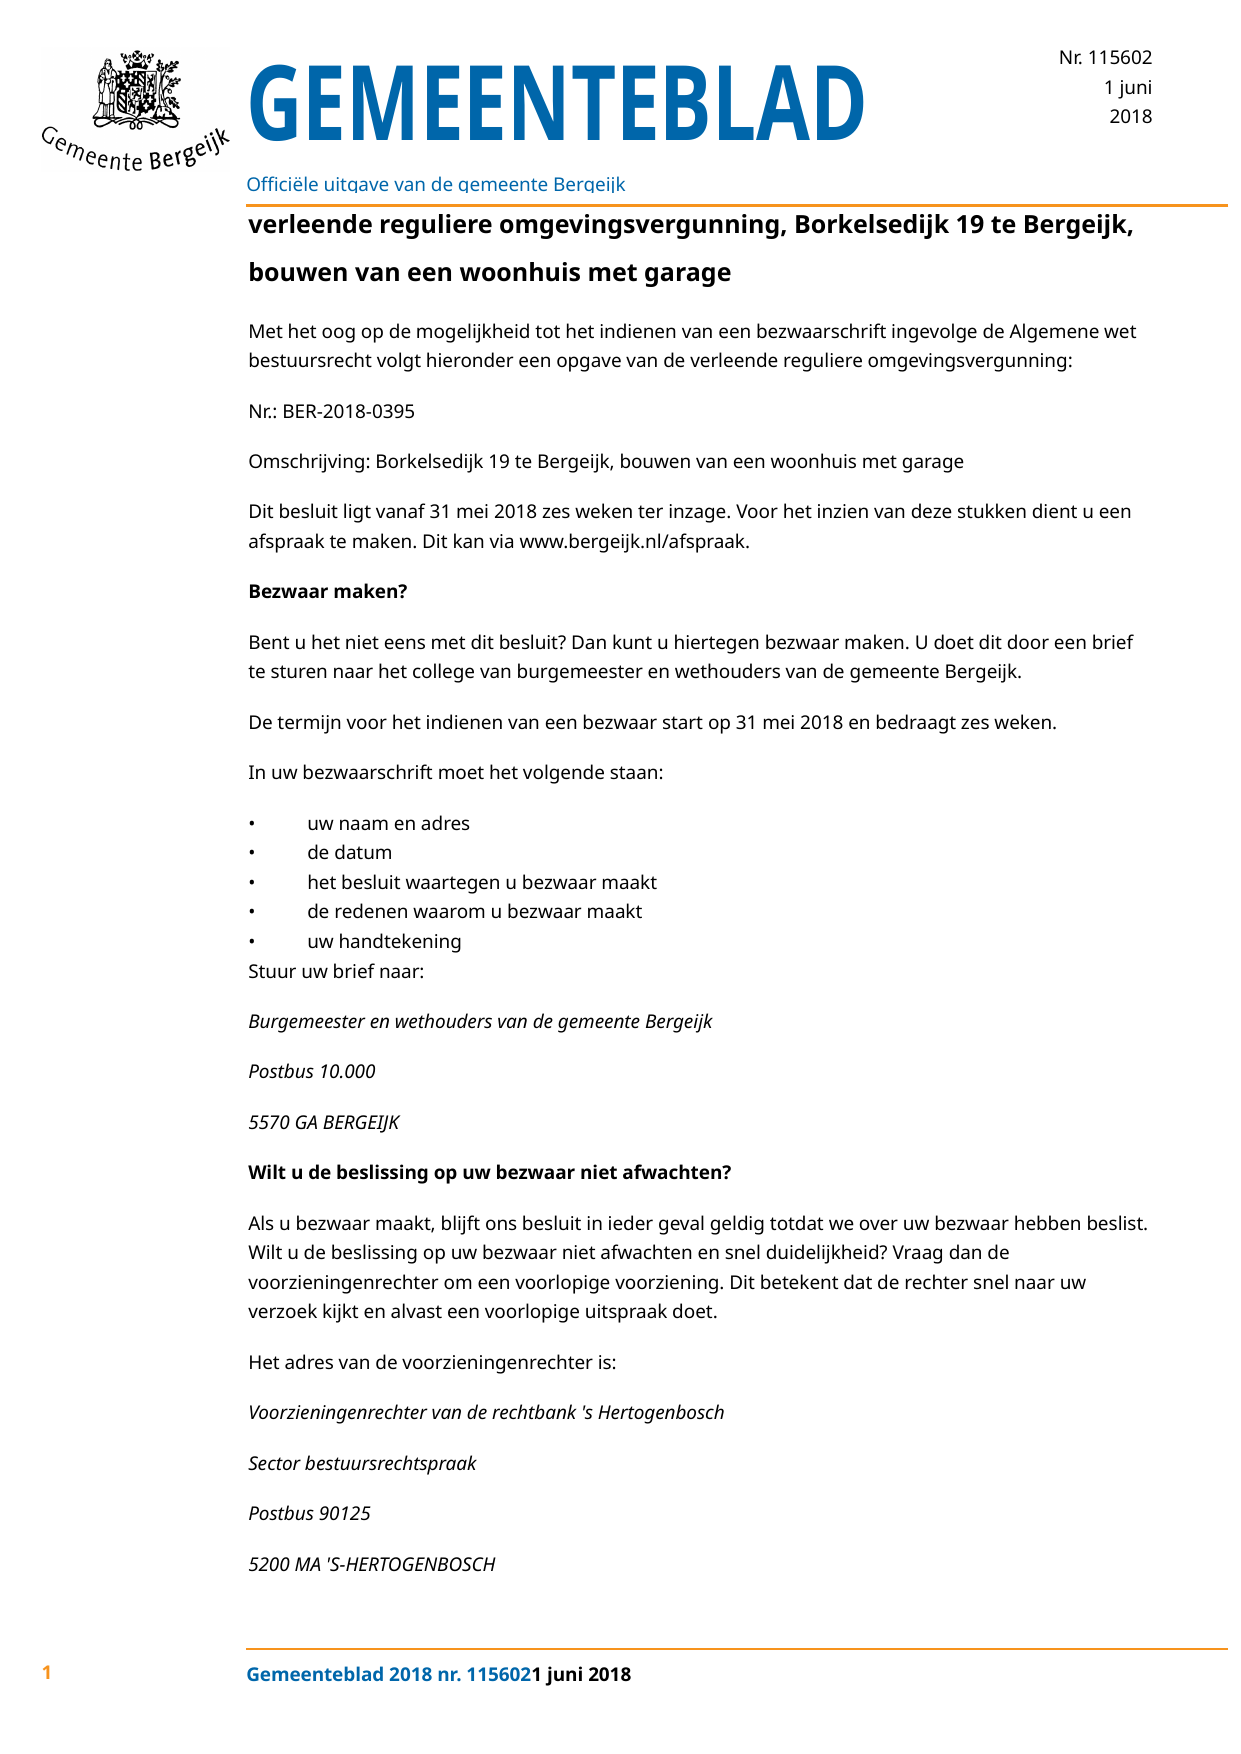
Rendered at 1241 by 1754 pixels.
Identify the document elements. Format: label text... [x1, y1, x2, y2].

list het besluit waartegen u bezwaar maakt [248, 869, 1152, 895]
text Stuur uw brief naar: [248, 958, 1152, 984]
picture [41, 47, 231, 172]
text Het adres van de voorzieningenrechter is: [248, 1349, 1152, 1375]
text Met het oog op de mogelijkheid tot het indienen van een bezwaarschrift ingevolge de Algemene wet bestuursrecht volgt hieronder een opgave van de verleende reguliere omgevingsvergunning: [248, 318, 1152, 373]
text Bezwaar maken? [248, 579, 1152, 604]
text Bent u het niet eens met dit besluit? Dan kunt u hiertegen bezwaar maken. U doet dit door een brief te sturen naar het college van burgemeester en wethouders van de gemeente Bergeijk. [248, 629, 1152, 684]
list uw naam en adres [248, 810, 1152, 836]
text Als u bezwaar maakt, blijft ons besluit in ieder geval geldig totdat we over uw bezwaar hebben beslist. Wilt u de beslissing op uw bezwaar niet afwachten en snel duidelijkheid? Vraag dan de voorzieningenrechter om een voorlopige voorziening. Dit betekent dat de rechter snel naar uw verzoek kijkt en alvast een voorlopige uitspraak doet. [248, 1210, 1152, 1324]
text Dit besluit ligt vanaf 31 mei 2018 zes weken ter inzage. Voor het inzien van deze stukken dient u een afspraak te maken. Dit kan via www.bergeijk.nl/afspraak. [248, 499, 1152, 554]
list uw handtekening [248, 928, 1152, 954]
text Voorzieningenrechter van de rechtbank 's Hertogenbosch [248, 1399, 1152, 1425]
text De termijn voor het indienen van een bezwaar start op 31 mei 2018 en bedraagt zes weken. [248, 709, 1152, 735]
text Burgemeester en wethouders van de gemeente Bergeijk [248, 1008, 1152, 1034]
list de datum [248, 839, 1152, 865]
text 5570 GA BERGEIJK [248, 1109, 1152, 1135]
text 5200 MA 'S-HERTOGENBOSCH [248, 1551, 1152, 1577]
text In uw bezwaarschrift moet het volgende staan: [248, 759, 1152, 785]
list de redenen waarom u bezwaar maakt [248, 899, 1152, 924]
text Sector bestuursrechtspraak [248, 1450, 1152, 1476]
text Wilt u de beslissing op uw bezwaar niet afwachten? [248, 1159, 1152, 1185]
text verleende reguliere omgevingsvergunning, Borkelsedijk 19 te Bergeijk, bouwen van een woonhuis met garage [248, 207, 1152, 288]
text Omschrijving: Borkelsedijk 19 te Bergeijk, bouwen van een woonhuis met garage [248, 448, 1152, 474]
text Postbus 90125 [248, 1500, 1152, 1526]
text Postbus 10.000 [248, 1059, 1152, 1084]
text Nr.: BER-2018-0395 [248, 398, 1152, 424]
